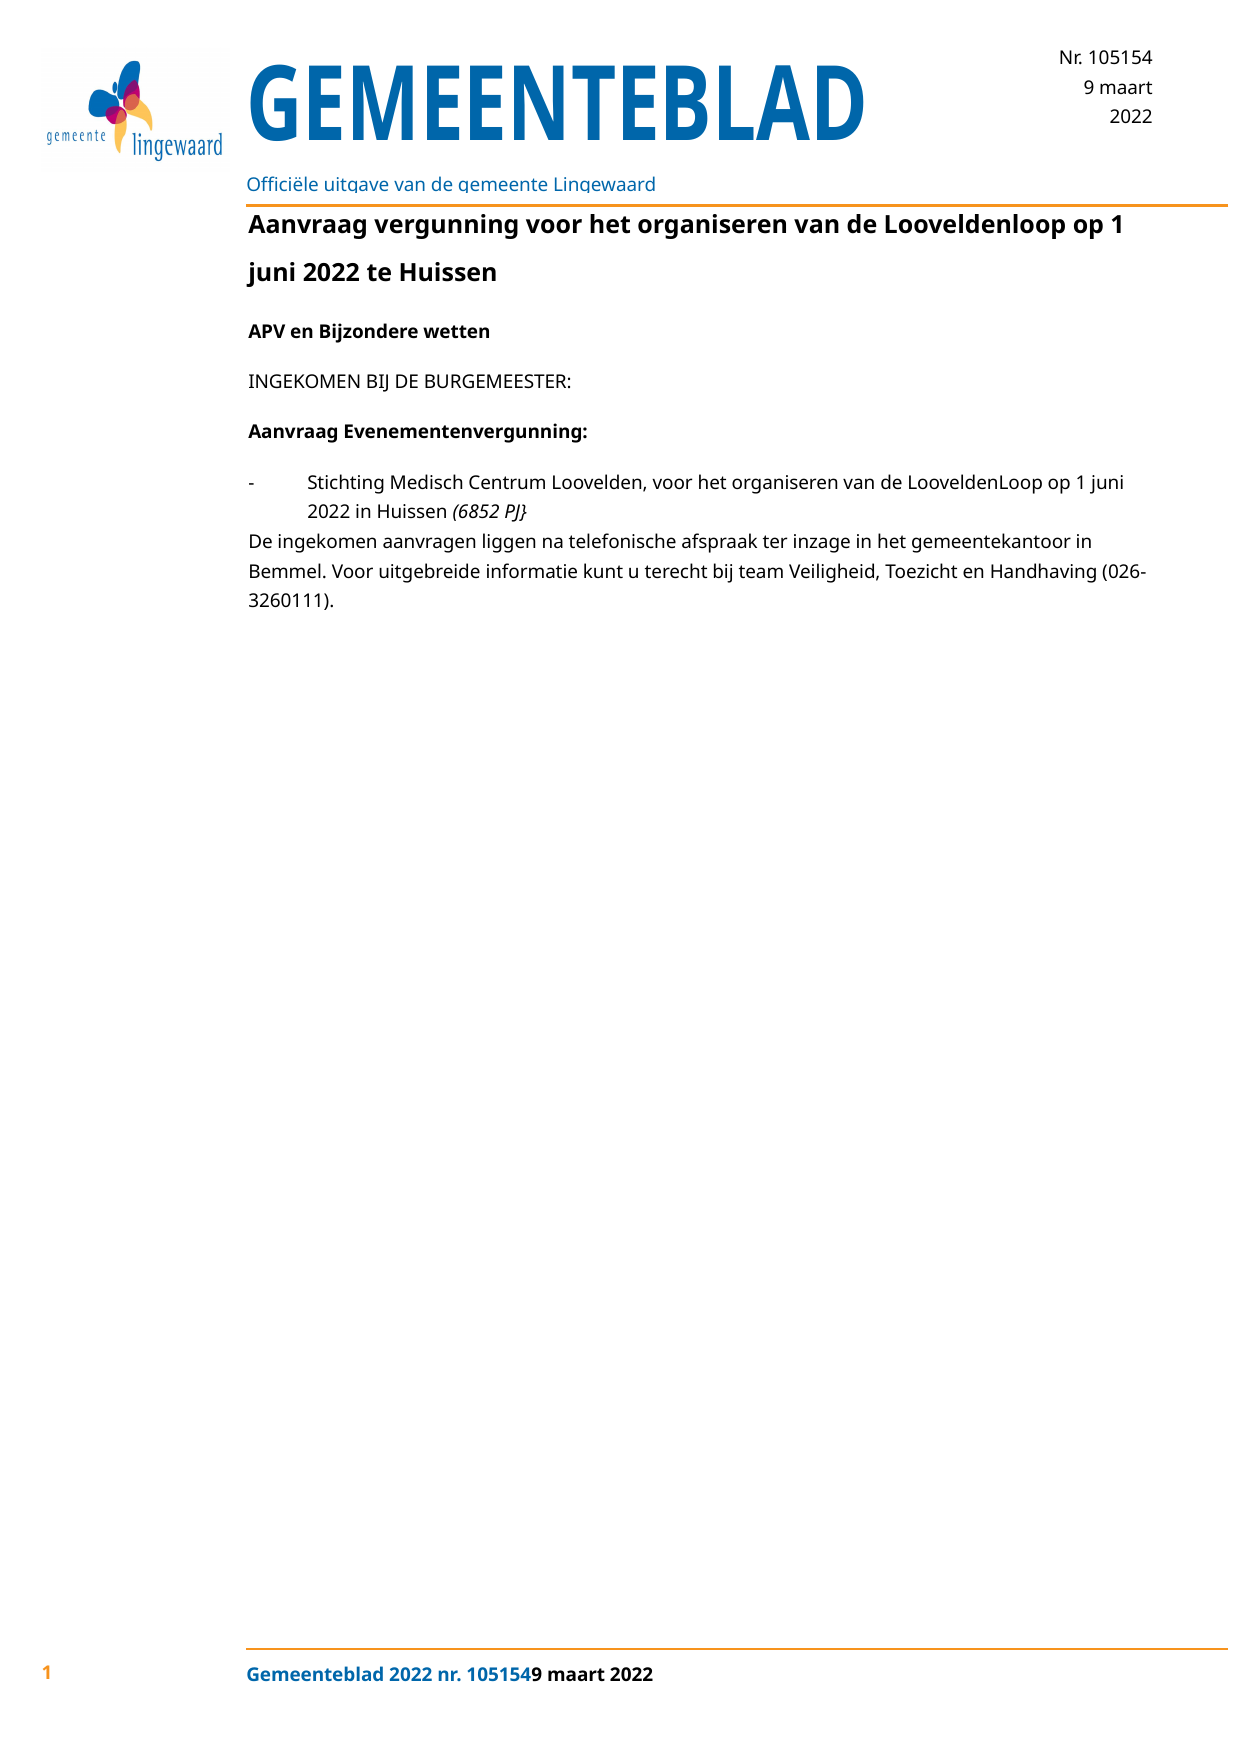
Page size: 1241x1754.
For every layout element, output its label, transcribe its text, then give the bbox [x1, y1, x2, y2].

text Aanvraag vergunning voor het organiseren van de Looveldenloop op 1 juni 2022 te Huissen [248, 207, 1152, 288]
text Aanvraag Evenementenvergunning: [248, 419, 1152, 444]
text De ingekomen aanvragen liggen na telefonische afspraak ter inzage in het gemeentekantoor in Bemmel. Voor uitgebreide informatie kunt u terecht bij team Veiligheid, Toezicht en Handhaving (026-3260111). [248, 528, 1152, 613]
picture [41, 47, 231, 172]
text APV en Bijzondere wetten [248, 318, 1152, 344]
list Stichting Medisch Centrum Loovelden, voor het organiseren van de LooveldenLoop op 1 juni 2022 in Huissen (6852 PJ} [248, 469, 1152, 524]
text INGEKOMEN BIJ DE BURGEMEESTER: [248, 368, 1152, 394]
